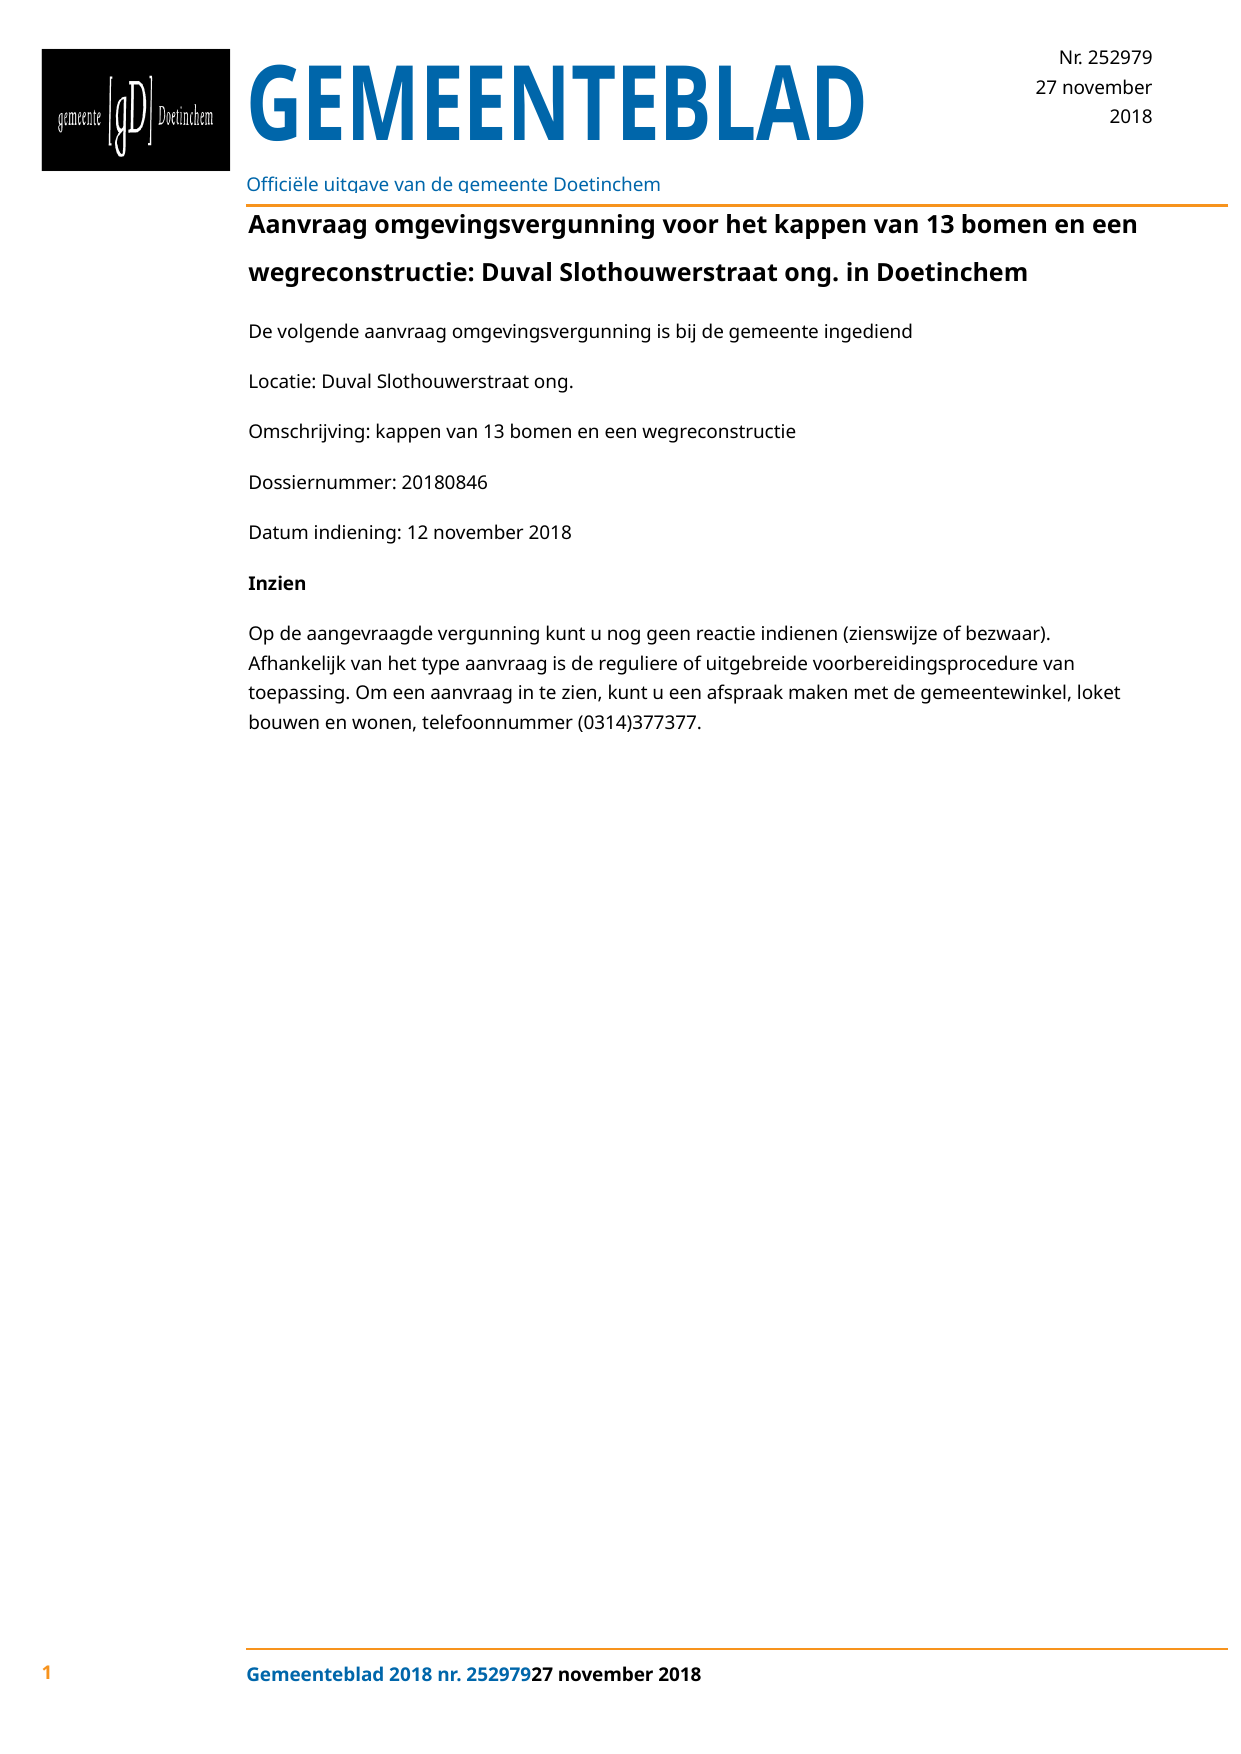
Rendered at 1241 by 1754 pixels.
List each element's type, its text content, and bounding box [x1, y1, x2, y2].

text Inzien [248, 570, 1152, 596]
text Op de aangevraagde vergunning kunt u nog geen reactie indienen (zienswijze of bezwaar). Afhankelijk van het type aanvraag is de reguliere of uitgebreide voorbereidingsprocedure van toepassing. Om een aanvraag in te zien, kunt u een afspraak maken met de gemeentewinkel, loket bouwen en wonen, telefoonnummer (0314)377377. [248, 620, 1152, 735]
text Dossiernummer: 20180846 [248, 469, 1152, 495]
text Locatie: Duval Slothouwerstraat ong. [248, 368, 1152, 394]
text Aanvraag omgevingsvergunning voor het kappen van 13 bomen en een wegreconstructie: Duval Slothouwerstraat ong. in Doetinchem [248, 207, 1152, 288]
picture [41, 47, 231, 172]
text Omschrijving: kappen van 13 bomen en een wegreconstructie [248, 419, 1152, 444]
text De volgende aanvraag omgevingsvergunning is bij de gemeente ingediend [248, 318, 1152, 344]
text Datum indiening: 12 november 2018 [248, 519, 1152, 545]
